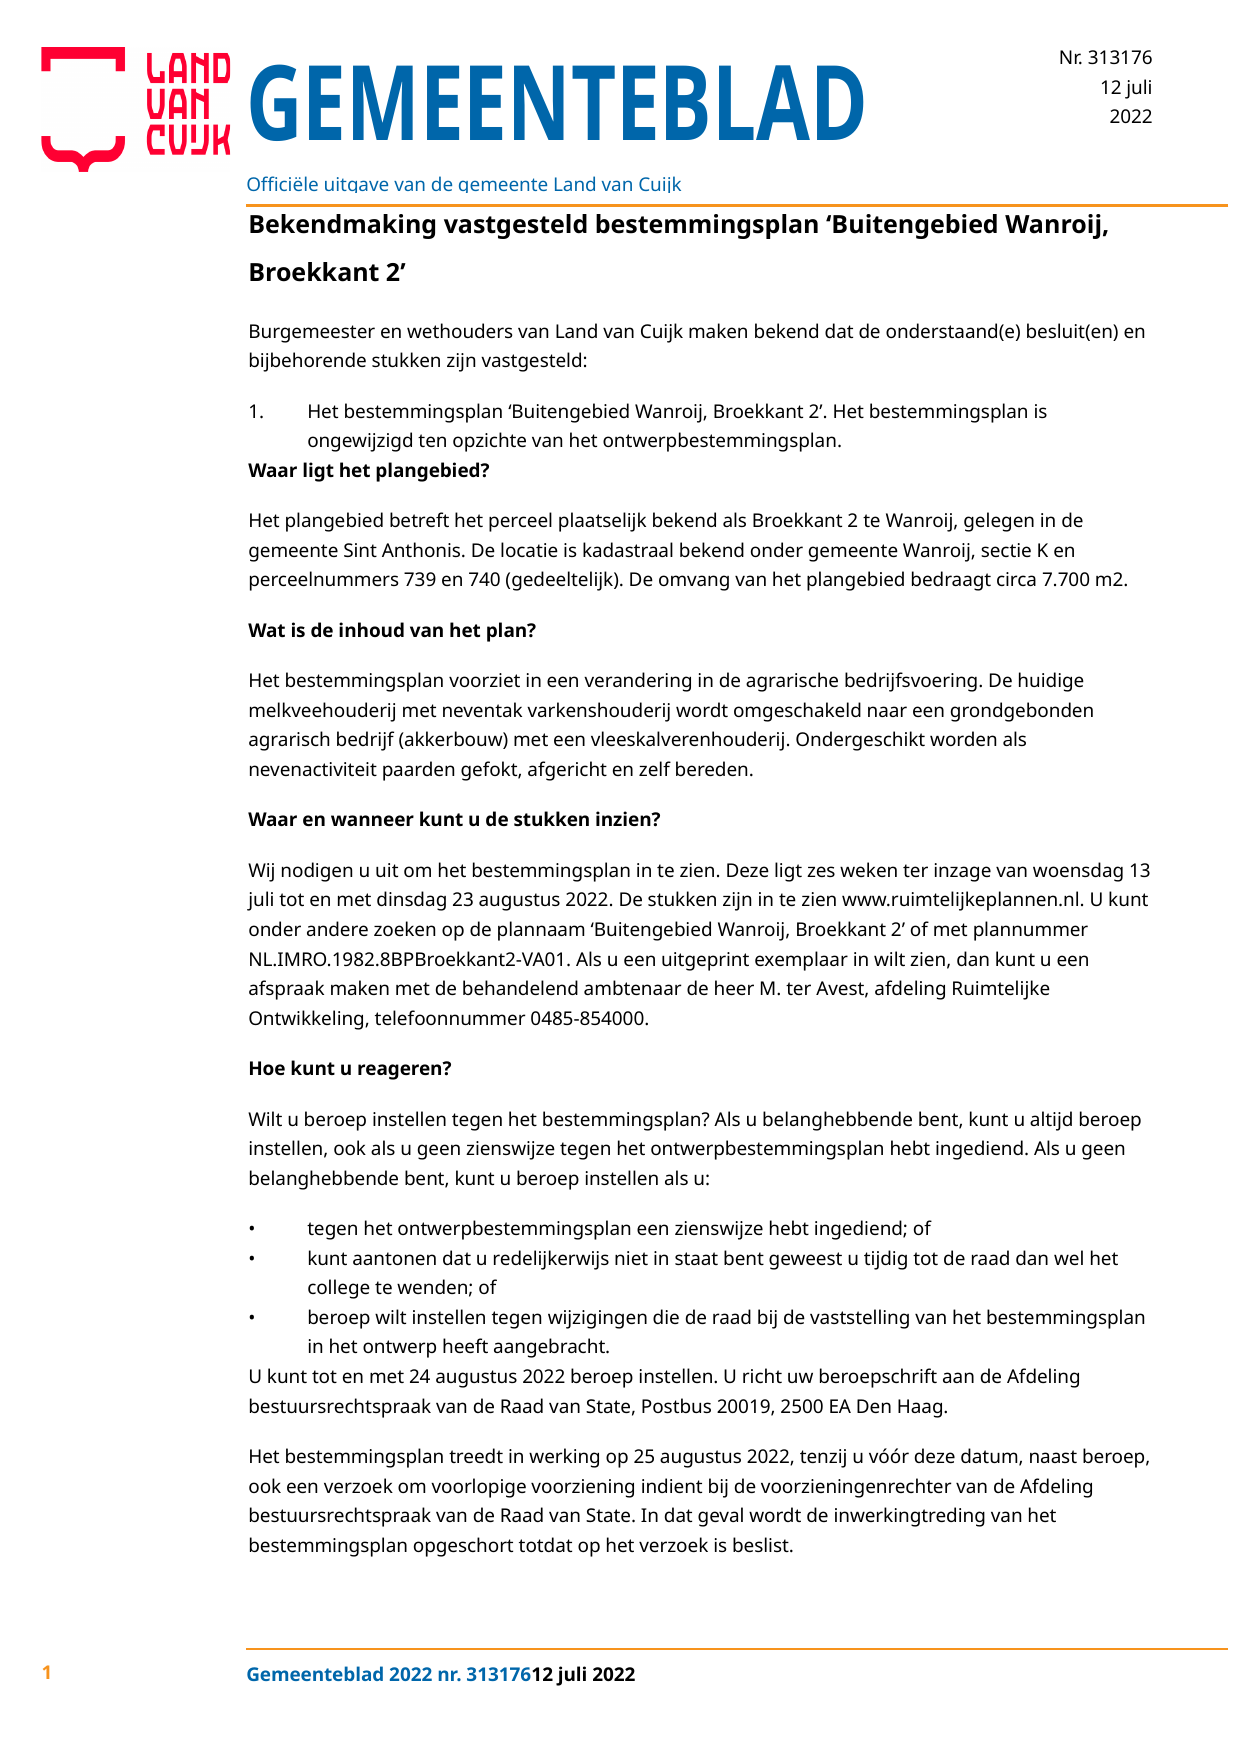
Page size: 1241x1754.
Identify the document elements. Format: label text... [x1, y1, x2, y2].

text Wij nodigen u uit om het bestemmingsplan in te zien. Deze ligt zes weken ter inzage van woensdag 13 juli tot en met dinsdag 23 augustus 2022. De stukken zijn in te zien www.ruimtelijkeplannen.nl. U kunt onder andere zoeken op de plannaam ‘Buitengebied Wanroij, Broekkant 2’ of met plannummer NL.IMRO.1982.8BPBroekkant2-VA01. Als u een uitgeprint exemplaar in wilt zien, dan kunt u een afspraak maken met de behandelend ambtenaar de heer M. ter Avest, afdeling Ruimtelijke Ontwikkeling, telefoonnummer 0485-854000. [248, 857, 1152, 1031]
list tegen het ontwerpbestemmingsplan een zienswijze hebt ingediend; of [248, 1215, 1152, 1241]
text Het bestemmingsplan treedt in werking op 25 augustus 2022, tenzij u vóór deze datum, naast beroep, ook een verzoek om voorlopige voorziening indient bij de voorzieningenrechter van de Afdeling bestuursrechtspraak van de Raad van State. In dat geval wordt de inwerkingtreding van het bestemmingsplan opgeschort totdat op het verzoek is beslist. [248, 1443, 1152, 1558]
text U kunt tot en met 24 augustus 2022 beroep instellen. U richt uw beroepschrift aan de Afdeling bestuursrechtspraak van de Raad van State, Postbus 20019, 2500 EA Den Haag. [248, 1363, 1152, 1419]
text Hoe kunt u reageren? [248, 1055, 1152, 1081]
text Het bestemmingsplan voorziet in een verandering in de agrarische bedrijfsvoering. De huidige melkveehouderij met neventak varkenshouderij wordt omgeschakeld naar een grondgebonden agrarisch bedrijf (akkerbouw) met een vleeskalverenhouderij. Ondergeschikt worden als nevenactiviteit paarden gefokt, afgericht en zelf bereden. [248, 667, 1152, 782]
list beroep wilt instellen tegen wijzigingen die de raad bij de vaststelling van het bestemmingsplan in het ontwerp heeft aangebracht. [248, 1304, 1152, 1359]
list Het bestemmingsplan ‘Buitengebied Wanroij, Broekkant 2’. Het bestemmingsplan is ongewijzigd ten opzichte van het ontwerpbestemmingsplan. [248, 398, 1152, 453]
picture [41, 47, 231, 172]
text Bekendmaking vastgesteld bestemmingsplan ‘Buitengebied Wanroij, Broekkant 2’ [248, 207, 1152, 288]
text Waar ligt het plangebied? [248, 457, 1152, 483]
text Het plangebied betreft het perceel plaatselijk bekend als Broekkant 2 te Wanroij, gelegen in de gemeente Sint Anthonis. De locatie is kadastraal bekend onder gemeente Wanroij, sectie K en perceelnummers 739 en 740 (gedeeltelijk). De omvang van het plangebied bedraagt circa 7.700 m2. [248, 507, 1152, 592]
text Wilt u beroep instellen tegen het bestemmingsplan? Als u belanghebbende bent, kunt u altijd beroep instellen, ook als u geen zienswijze tegen het ontwerpbestemmingsplan hebt ingediend. Als u geen belanghebbende bent, kunt u beroep instellen als u: [248, 1106, 1152, 1191]
text Wat is de inhoud van het plan? [248, 617, 1152, 643]
text Waar en wanneer kunt u de stukken inzien? [248, 807, 1152, 832]
text Burgemeester en wethouders van Land van Cuijk maken bekend dat de onderstaand(e) besluit(en) en bijbehorende stukken zijn vastgesteld: [248, 318, 1152, 373]
list kunt aantonen dat u redelijkerwijs niet in staat bent geweest u tijdig tot de raad dan wel het college te wenden; of [248, 1245, 1152, 1300]
